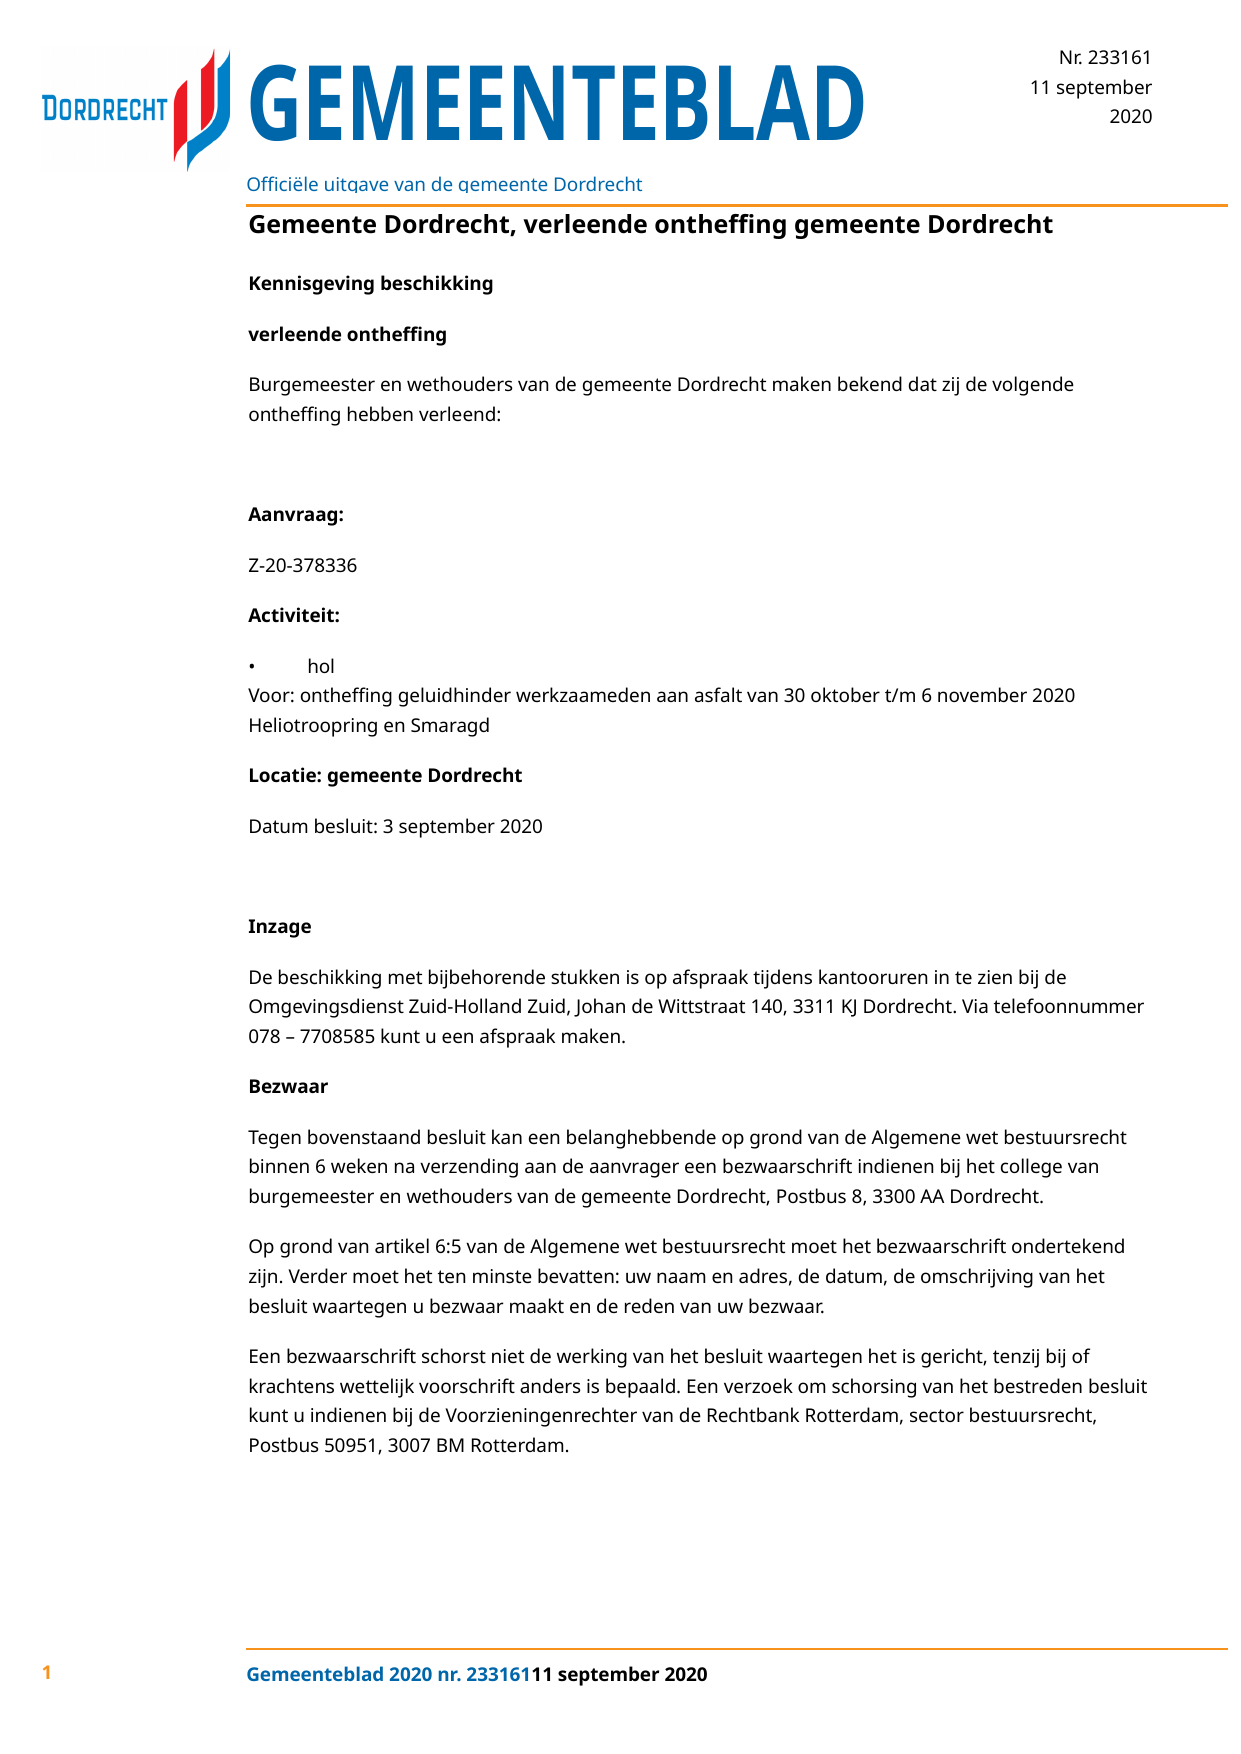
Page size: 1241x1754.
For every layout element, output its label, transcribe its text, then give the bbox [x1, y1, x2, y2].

text Inzage [248, 914, 1152, 939]
text Een bezwaarschrift schorst niet de werking van het besluit waartegen het is gericht, tenzij bij of krachtens wettelijk voorschrift anders is bepaald. Een verzoek om schorsing van het bestreden besluit kunt u indienen bij de Voorzieningenrechter van de Rechtbank Rotterdam, sector bestuursrecht, Postbus 50951, 3007 BM Rotterdam. [248, 1343, 1152, 1458]
text Op grond van artikel 6:5 van de Algemene wet bestuursrecht moet het bezwaarschrift ondertekend zijn. Verder moet het ten minste bevatten: uw naam en adres, de datum, de omschrijving van het besluit waartegen u bezwaar maakt en de reden van uw bezwaar. [248, 1234, 1152, 1318]
text De beschikking met bijbehorende stukken is op afspraak tijdens kantooruren in te zien bij de Omgevingsdienst Zuid-Holland Zuid, Johan de Wittstraat 140, 3311 KJ Dordrecht. Via telefoonnummer 078 – 7708585 kunt u een afspraak maken. [248, 964, 1152, 1049]
text Voor: ontheffing geluidhinder werkzaameden aan asfalt van 30 oktober t/m 6 november 2020 Heliotroopring en Smaragd [248, 682, 1152, 738]
text Activiteit: [248, 602, 1152, 628]
picture [41, 47, 231, 172]
text Burgemeester en wethouders van de gemeente Dordrecht maken bekend dat zij de volgende ontheffing hebben verleend: [248, 371, 1152, 426]
text Gemeente Dordrecht, verleende ontheffing gemeente Dordrecht [248, 207, 1152, 241]
text Locatie: gemeente Dordrecht [248, 762, 1152, 788]
text Kennisgeving beschikking [248, 270, 1152, 296]
text Z-20-378336 [248, 552, 1152, 578]
text Aanvraag: [248, 502, 1152, 527]
list hol [248, 653, 1152, 678]
text Datum besluit: 3 september 2020 [248, 813, 1152, 838]
text Tegen bovenstaand besluit kan een belanghebbende op grond van de Algemene wet bestuursrecht binnen 6 weken na verzending aan de aanvrager een bezwaarschrift indienen bij het college van burgemeester en wethouders van de gemeente Dordrecht, Postbus 8, 3300 AA Dordrecht. [248, 1124, 1152, 1209]
text verleende ontheffing [248, 321, 1152, 346]
text Bezwaar [248, 1074, 1152, 1099]
